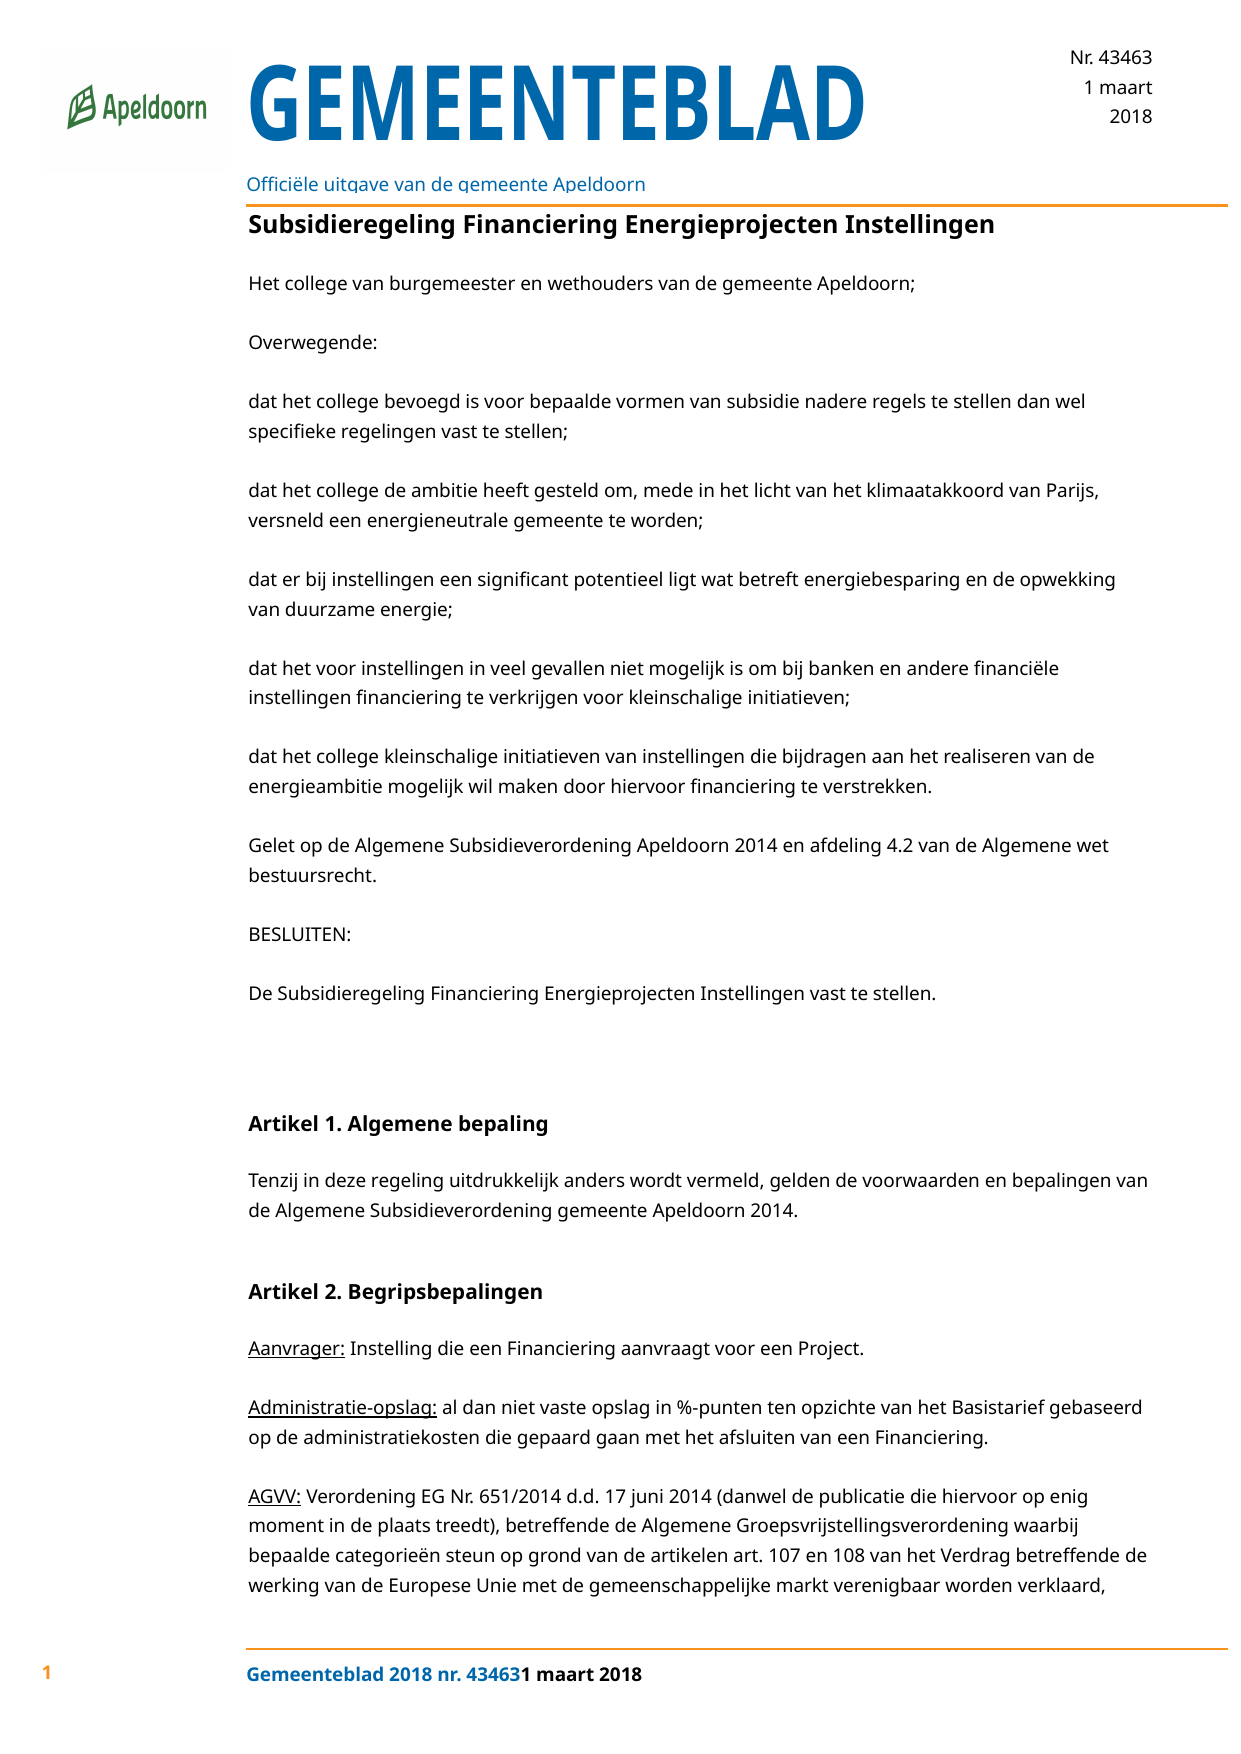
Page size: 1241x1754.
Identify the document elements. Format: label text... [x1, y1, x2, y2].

text Overwegende: [248, 329, 1152, 355]
text Administratie-opslag: al dan niet vaste opslag in %-punten ten opzichte van het Basistarief gebaseerd op de administratiekosten die gepaard gaan met het afsluiten van een Financiering. [248, 1394, 1152, 1450]
text dat het college bevoegd is voor bepaalde vormen van subsidie nadere regels te stellen dan wel specifieke regelingen vast te stellen; [248, 389, 1152, 444]
picture [41, 47, 231, 172]
text BESLUITEN: [248, 921, 1152, 947]
text dat het voor instellingen in veel gevallen niet mogelijk is om bij banken en andere financiële instellingen financiering te verkrijgen voor kleinschalige initiatieven; [248, 655, 1152, 710]
text dat er bij instellingen een significant potentieel ligt wat betreft energiebesparing en de opwekking van duurzame energie; [248, 566, 1152, 621]
text dat het college kleinschalige initiatieven van instellingen die bijdragen aan het realiseren van de energieambitie mogelijk wil maken door hiervoor financiering te verstrekken. [248, 744, 1152, 799]
text AGVV: Verordening EG Nr. 651/2014 d.d. 17 juni 2014 (danwel de publicatie die hiervoor op enig moment in de plaats treedt), betreffende de Algemene Groepsvrijstellingsverordening waarbij bepaalde categorieën steun op grond van de artikelen art. 107 en 108 van het Verdrag betreffende de werking van de Europese Unie met de gemeenschappelijke markt verenigbaar worden verklaard, [248, 1483, 1152, 1598]
text Gelet op de Algemene Subsidieverordening Apeldoorn 2014 en afdeling 4.2 van de Algemene wet bestuursrecht. [248, 832, 1152, 888]
text dat het college de ambitie heeft gesteld om, mede in het licht van het klimaatakkoord van Parijs, versneld een energieneutrale gemeente te worden; [248, 477, 1152, 533]
text Aanvrager: Instelling die een Financiering aanvraagt voor een Project. [248, 1335, 1152, 1361]
text Tenzij in deze regeling uitdrukkelijk anders wordt vermeld, gelden de voorwaarden en bepalingen van de Algemene Subsidieverordening gemeente Apeldoorn 2014. [248, 1168, 1152, 1223]
text Subsidieregeling Financiering Energieprojecten Instellingen [248, 207, 1152, 241]
text Artikel 2. Begripsbepalingen [248, 1277, 1152, 1306]
text Artikel 1. Algemene bepaling [248, 1109, 1152, 1138]
text Het college van burgemeester en wethouders van de gemeente Apeldoorn; [248, 270, 1152, 296]
text De Subsidieregeling Financiering Energieprojecten Instellingen vast te stellen. [248, 980, 1152, 1006]
